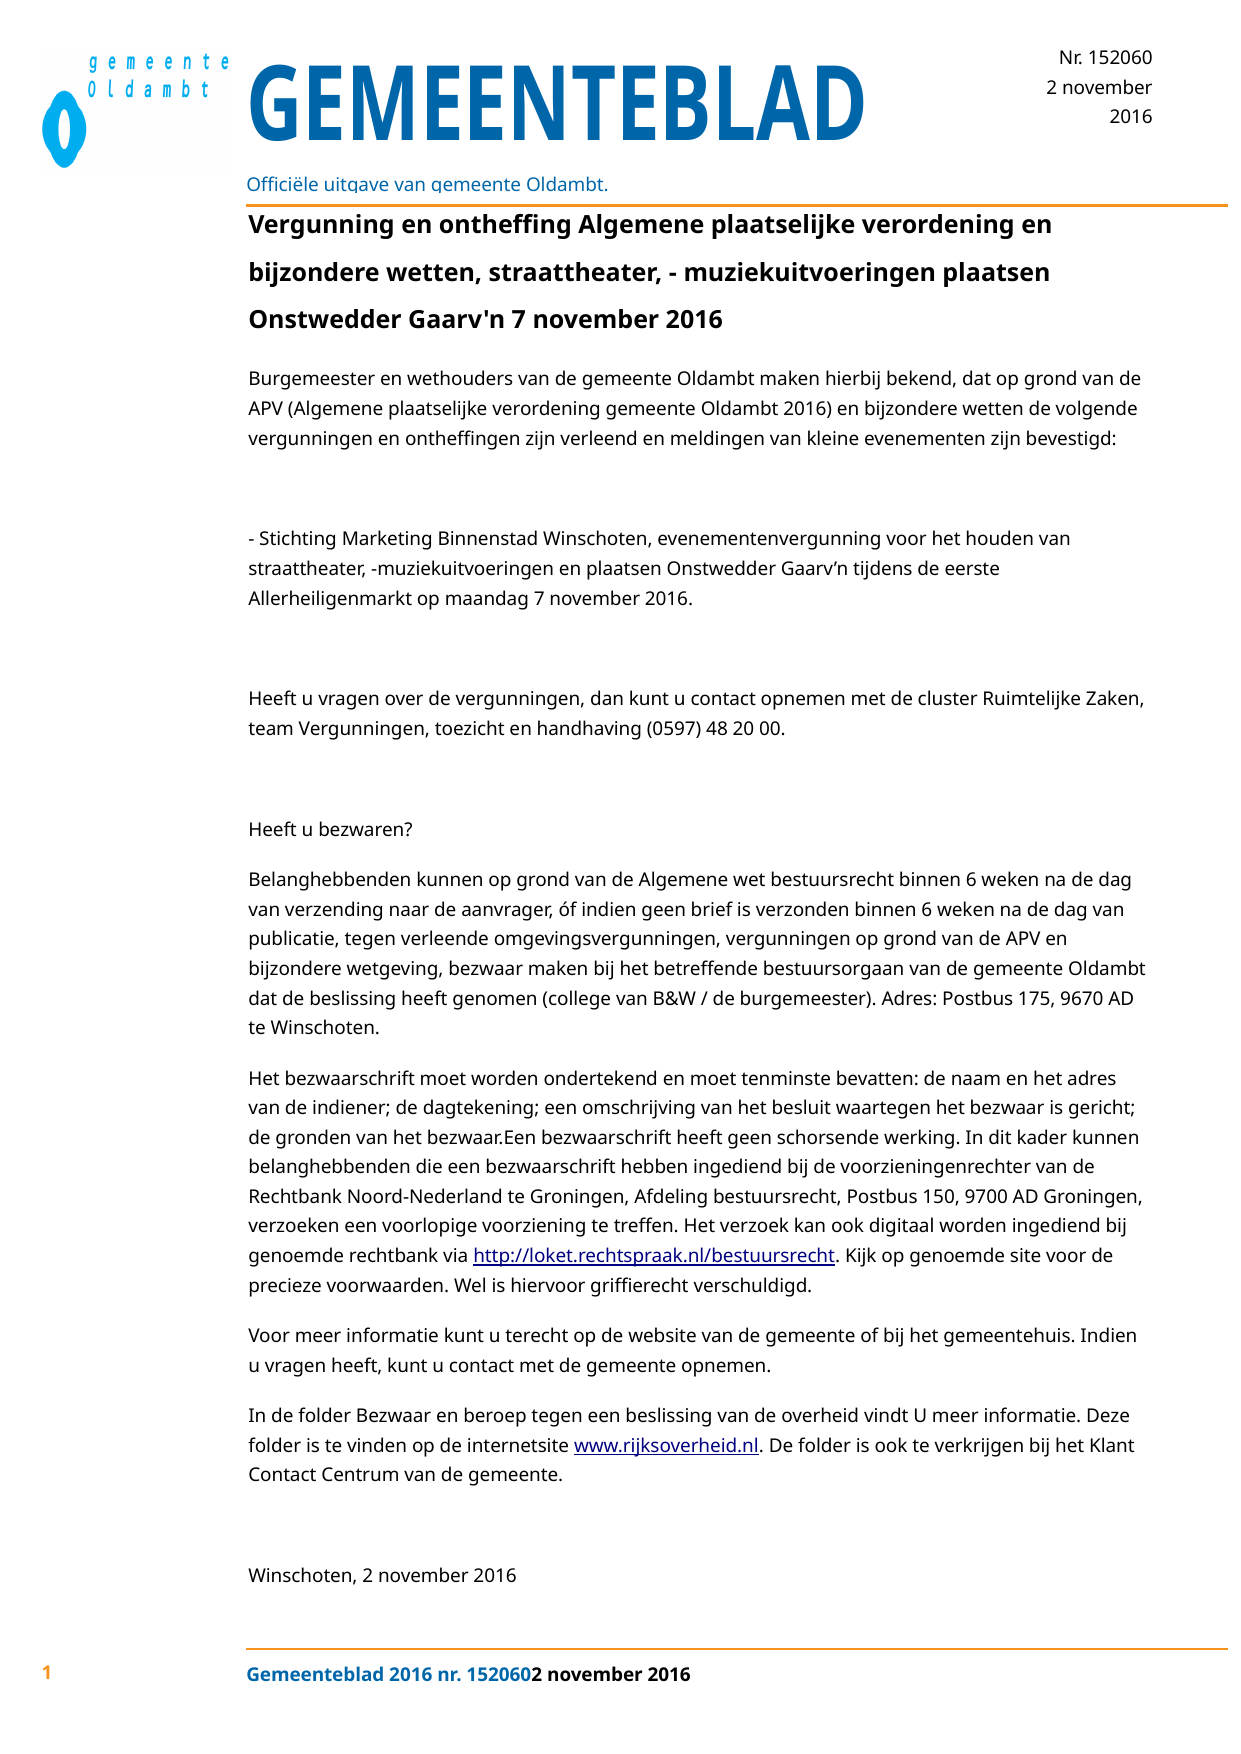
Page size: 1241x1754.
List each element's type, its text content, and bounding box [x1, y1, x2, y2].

text Heeft u bezwaren? [248, 816, 1152, 842]
text Vergunning en ontheffing Algemene plaatselijke verordening en bijzondere wetten, straattheater, - muziekuitvoeringen plaatsen Onstwedder Gaarv'n 7 november 2016 [248, 207, 1152, 336]
text Winschoten, 2 november 2016 [248, 1562, 1152, 1588]
text In de folder Bezwaar en beroep tegen een beslissing van de overheid vindt U meer informatie. Deze folder is te vinden op de internetsite www.rijksoverheid.nl. De folder is ook te verkrijgen bij het Klant Contact Centrum van de gemeente. [248, 1402, 1152, 1487]
text Burgemeester en wethouders van de gemeente Oldambt maken hierbij bekend, dat op grond van de APV (Algemene plaatselijke verordening gemeente Oldambt 2016) en bijzondere wetten de volgende vergunningen en ontheffingen zijn verleend en meldingen van kleine evenementen zijn bevestigd: [248, 366, 1152, 450]
text Voor meer informatie kunt u terecht op de website van de gemeente of bij het gemeentehuis. Indien u vragen heeft, kunt u contact met de gemeente opnemen. [248, 1322, 1152, 1377]
text Belanghebbenden kunnen op grond van de Algemene wet bestuursrecht binnen 6 weken na de dag van verzending naar de aanvrager, óf indien geen brief is verzonden binnen 6 weken na de dag van publicatie, tegen verleende omgevingsvergunningen, vergunningen op grond van de APV en bijzondere wetgeving, bezwaar maken bij het betreffende bestuursorgaan van de gemeente Oldambt dat de beslissing heeft genomen (college van B&W / de burgemeester). Adres: Postbus 175, 9670 AD te Winschoten. [248, 866, 1152, 1040]
picture [41, 47, 231, 172]
text - Stichting Marketing Binnenstad Winschoten, evenementenvergunning voor het houden van straattheater, -muziekuitvoeringen en plaatsen Onstwedder Gaarv’n tijdens de eerste Allerheiligenmarkt op maandag 7 november 2016. [248, 526, 1152, 610]
text Heeft u vragen over de vergunningen, dan kunt u contact opnemen met de cluster Ruimtelijke Zaken, team Vergunningen, toezicht en handhaving (0597) 48 20 00. [248, 686, 1152, 741]
text Het bezwaarschrift moet worden ondertekend en moet tenminste bevatten: de naam en het adres van de indiener; de dagtekening; een omschrijving van het besluit waartegen het bezwaar is gericht; de gronden van het bezwaar.Een bezwaarschrift heeft geen schorsende werking. In dit kader kunnen belanghebbenden die een bezwaarschrift hebben ingediend bij de voorzieningenrechter van de Rechtbank Noord-Nederland te Groningen, Afdeling bestuursrecht, Postbus 150, 9700 AD Groningen, verzoeken een voorlopige voorziening te treffen. Het verzoek kan ook digitaal worden ingediend bij genoemde rechtbank via http://loket.rechtspraak.nl/bestuursrecht. Kijk op genoemde site voor de precieze voorwaarden. Wel is hiervoor griffierecht verschuldigd. [248, 1065, 1152, 1297]
